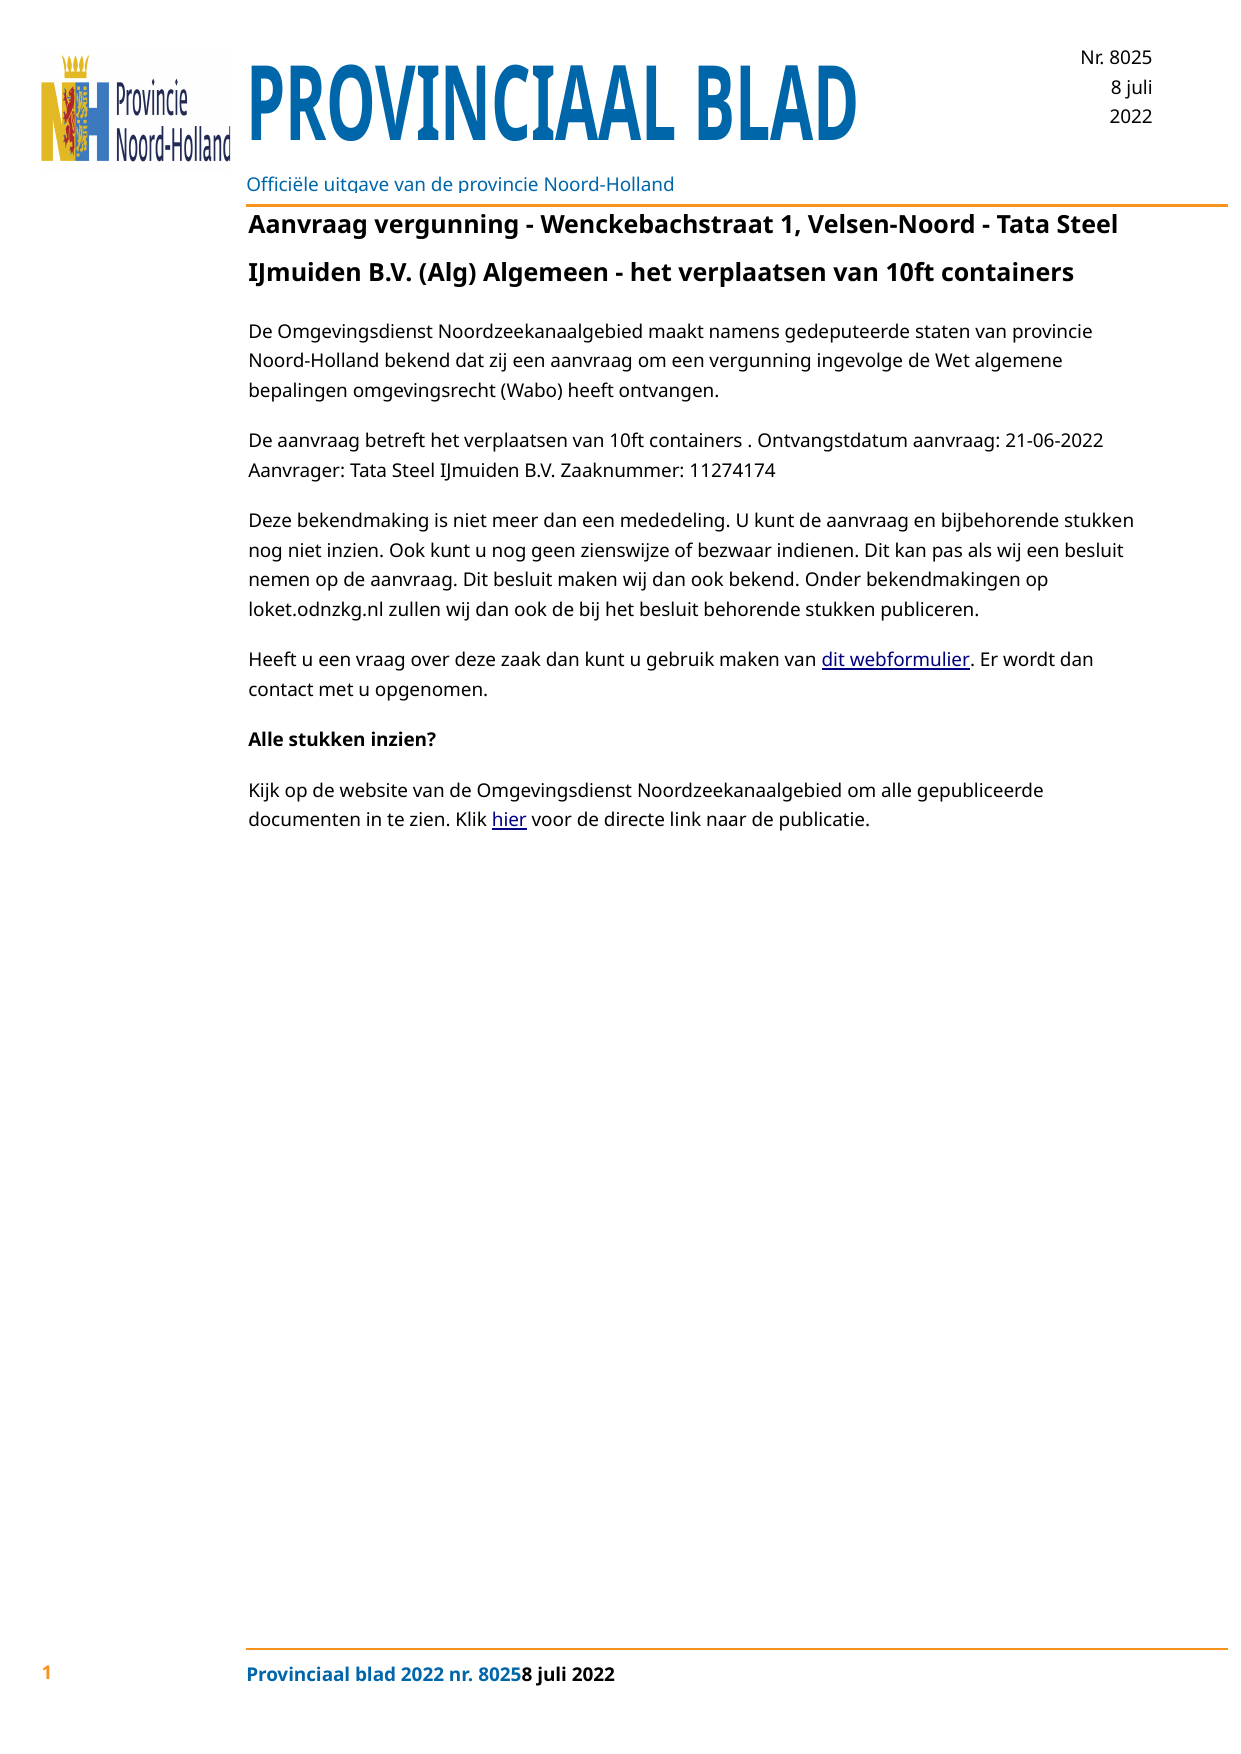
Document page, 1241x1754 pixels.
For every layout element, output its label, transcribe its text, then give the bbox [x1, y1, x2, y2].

text De aanvraag betreft het verplaatsen van 10ft containers . Ontvangstdatum aanvraag: 21-06-2022 Aanvrager: Tata Steel IJmuiden B.V. Zaaknummer: 11274174 [248, 427, 1152, 483]
text Deze bekendmaking is niet meer dan een mededeling. U kunt de aanvraag en bijbehorende stukken nog niet inzien. Ook kunt u nog geen zienswijze of bezwaar indienen. Dit kan pas als wij een besluit nemen op de aanvraag. Dit besluit maken wij dan ook bekend. Onder bekendmakingen op loket.odnzkg.nl zullen wij dan ook de bij het besluit behorende stukken publiceren. [248, 507, 1152, 622]
text Alle stukken inzien? [248, 727, 1152, 752]
picture [41, 47, 231, 172]
text Heeft u een vraag over deze zaak dan kunt u gebruik maken van dit webformulier. Er wordt dan contact met u opgenomen. [248, 647, 1152, 702]
text Kijk op de website van de Omgevingsdienst Noordzeekanaalgebied om alle gepubliceerde documenten in te zien. Klik hier voor de directe link naar de publicatie. [248, 777, 1152, 832]
text De Omgevingsdienst Noordzeekanaalgebied maakt namens gedeputeerde staten van provincie Noord-Holland bekend dat zij een aanvraag om een vergunning ingevolge de Wet algemene bepalingen omgevingsrecht (Wabo) heeft ontvangen. [248, 318, 1152, 403]
text Aanvraag vergunning - Wenckebachstraat 1, Velsen-Noord - Tata Steel IJmuiden B.V. (Alg) Algemeen - het verplaatsen van 10ft containers [248, 207, 1152, 288]
